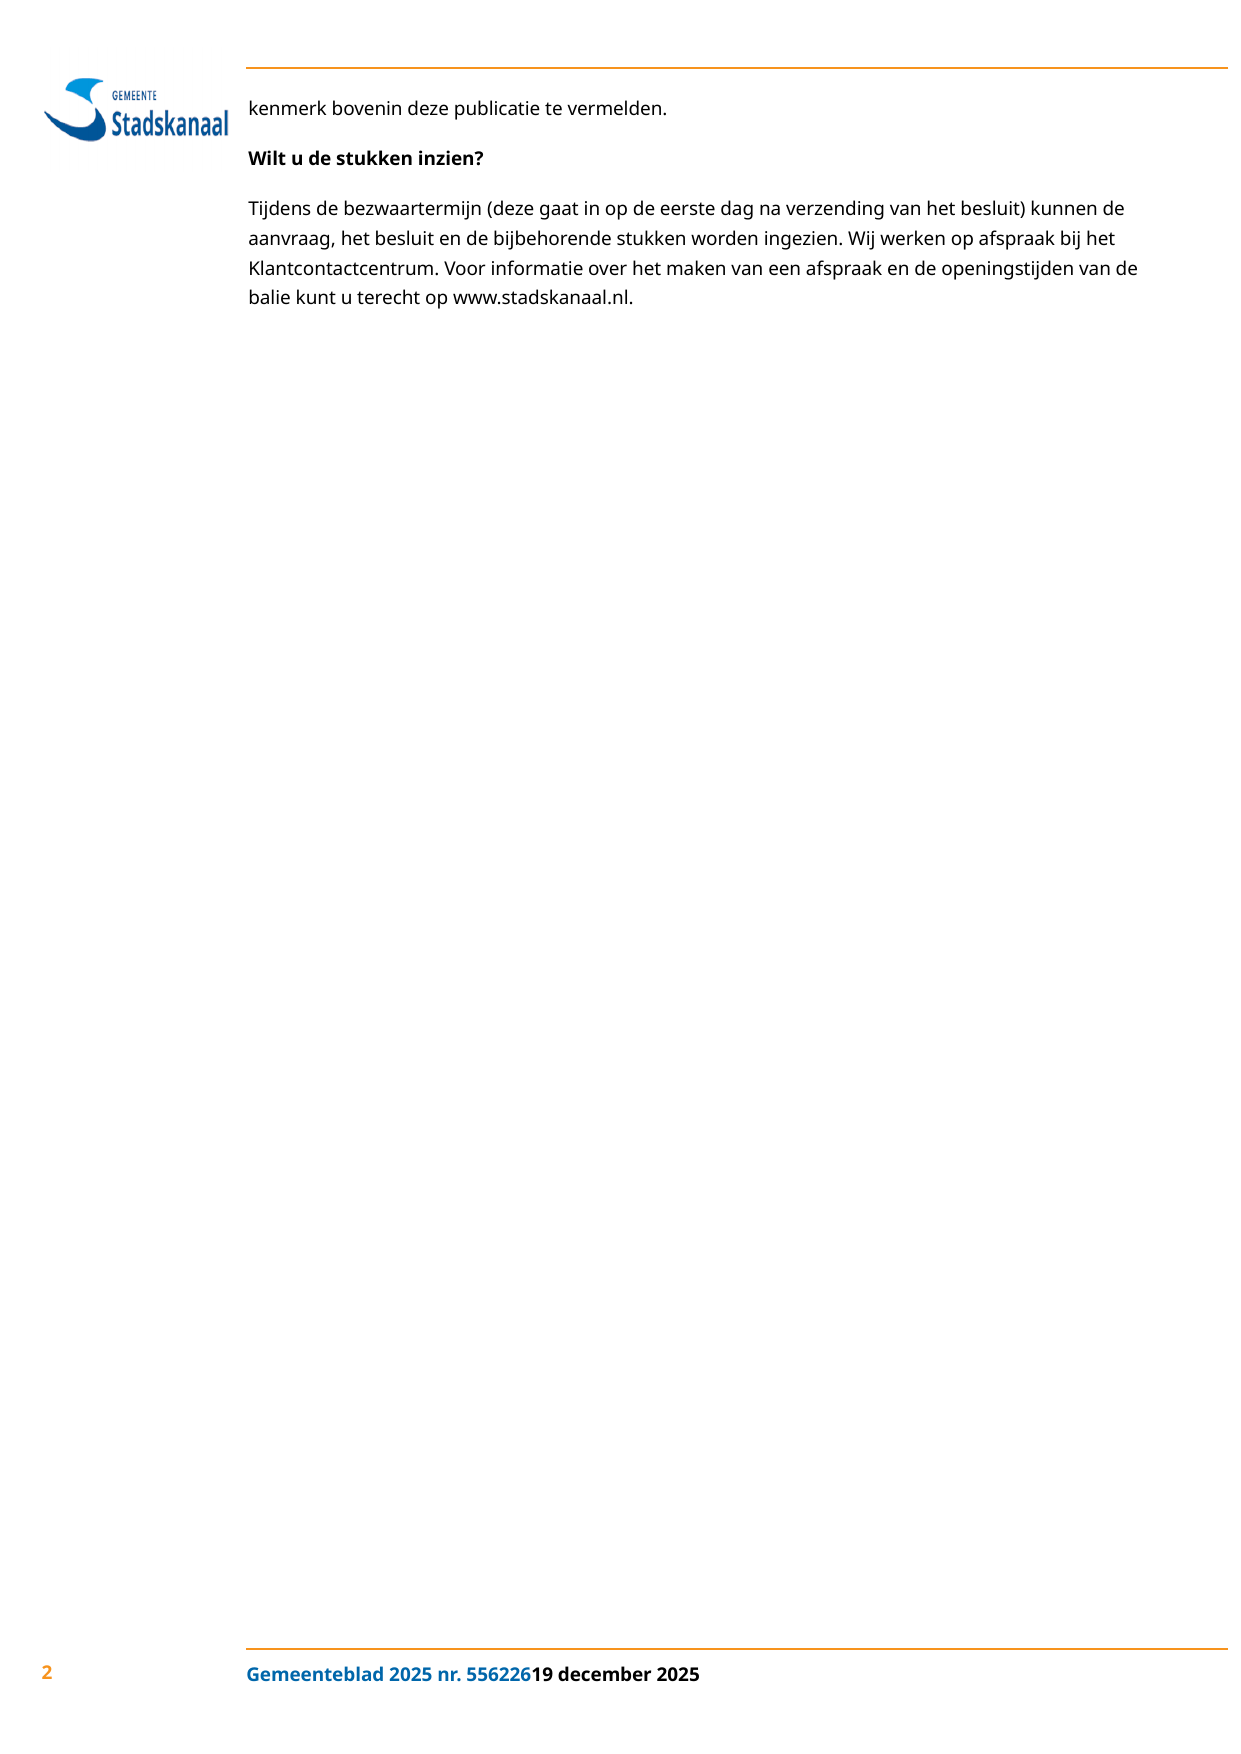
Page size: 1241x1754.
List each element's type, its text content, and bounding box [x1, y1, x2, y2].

text Tijdens de bezwaartermijn (deze gaat in op de eerste dag na verzending van het besluit) kunnen de aanvraag, het besluit en de bijbehorende stukken worden ingezien. Wij werken op afspraak bij het Klantcontactcentrum. Voor informatie over het maken van een afspraak en de openingstijden van de balie kunt u terecht op www.stadskanaal.nl. [248, 196, 1152, 310]
text Wilt u de stukken inzien? [248, 145, 1152, 171]
picture [41, 47, 231, 172]
text kenmerk bovenin deze publicatie te vermelden. [248, 95, 1152, 121]
